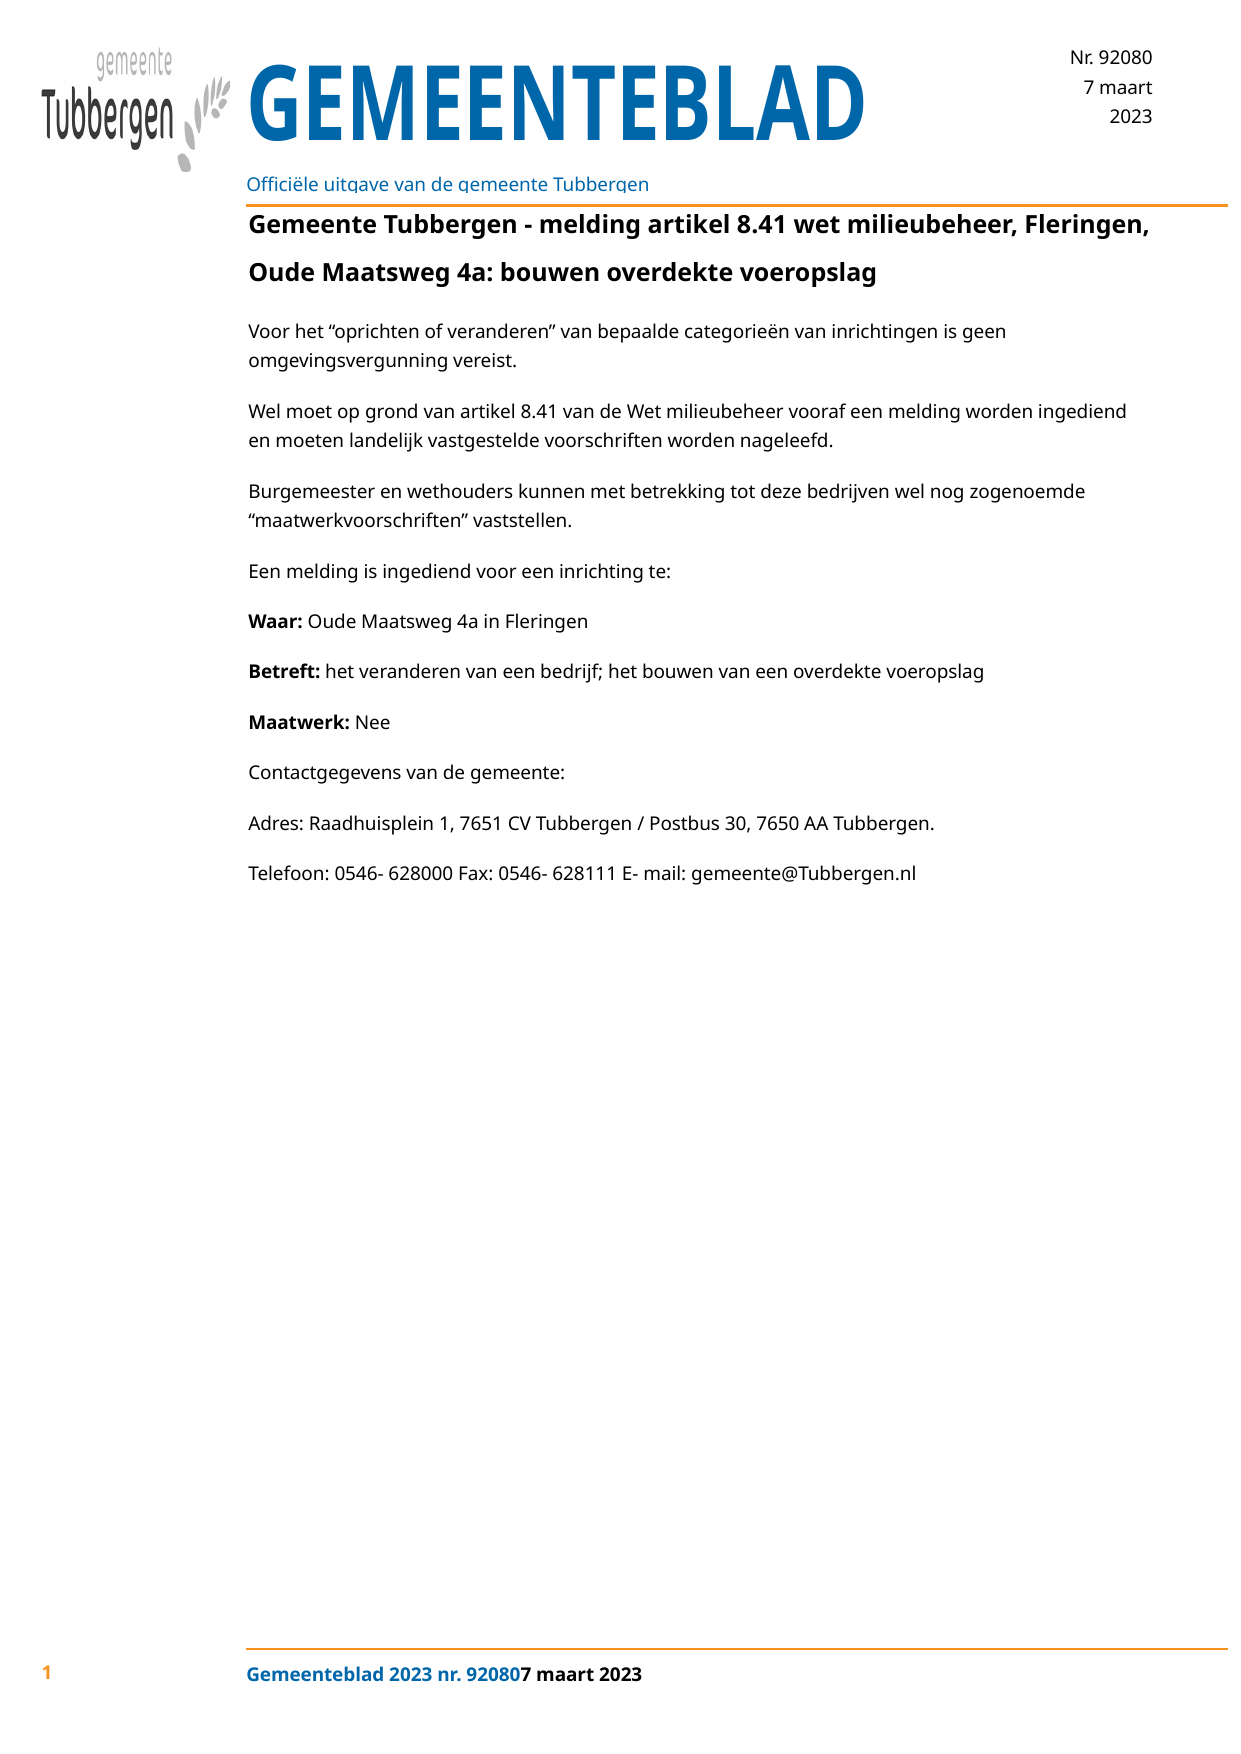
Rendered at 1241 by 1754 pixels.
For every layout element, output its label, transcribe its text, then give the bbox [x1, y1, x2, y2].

text Contactgegevens van de gemeente: [248, 759, 1152, 785]
text Maatwerk: Nee [248, 709, 1152, 735]
text Telefoon: 0546- 628000 Fax: 0546- 628111 E- mail: gemeente@Tubbergen.nl [248, 860, 1152, 886]
text Waar: Oude Maatsweg 4a in Fleringen [248, 608, 1152, 634]
text Adres: Raadhuisplein 1, 7651 CV Tubbergen / Postbus 30, 7650 AA Tubbergen. [248, 810, 1152, 836]
picture [41, 47, 231, 172]
text Wel moet op grond van artikel 8.41 van de Wet milieubeheer vooraf een melding worden ingediend en moeten landelijk vastgestelde voorschriften worden nageleefd. [248, 398, 1152, 453]
text Gemeente Tubbergen - melding artikel 8.41 wet milieubeheer, Fleringen, Oude Maatsweg 4a: bouwen overdekte voeropslag [248, 207, 1152, 288]
text Burgemeester en wethouders kunnen met betrekking tot deze bedrijven wel nog zogenoemde “maatwerkvoorschriften” vaststellen. [248, 478, 1152, 533]
text Betreft: het veranderen van een bedrijf; het bouwen van een overdekte voeropslag [248, 659, 1152, 684]
text Een melding is ingediend voor een inrichting te: [248, 558, 1152, 584]
text Voor het “oprichten of veranderen” van bepaalde categorieën van inrichtingen is geen omgevingsvergunning vereist. [248, 318, 1152, 373]
